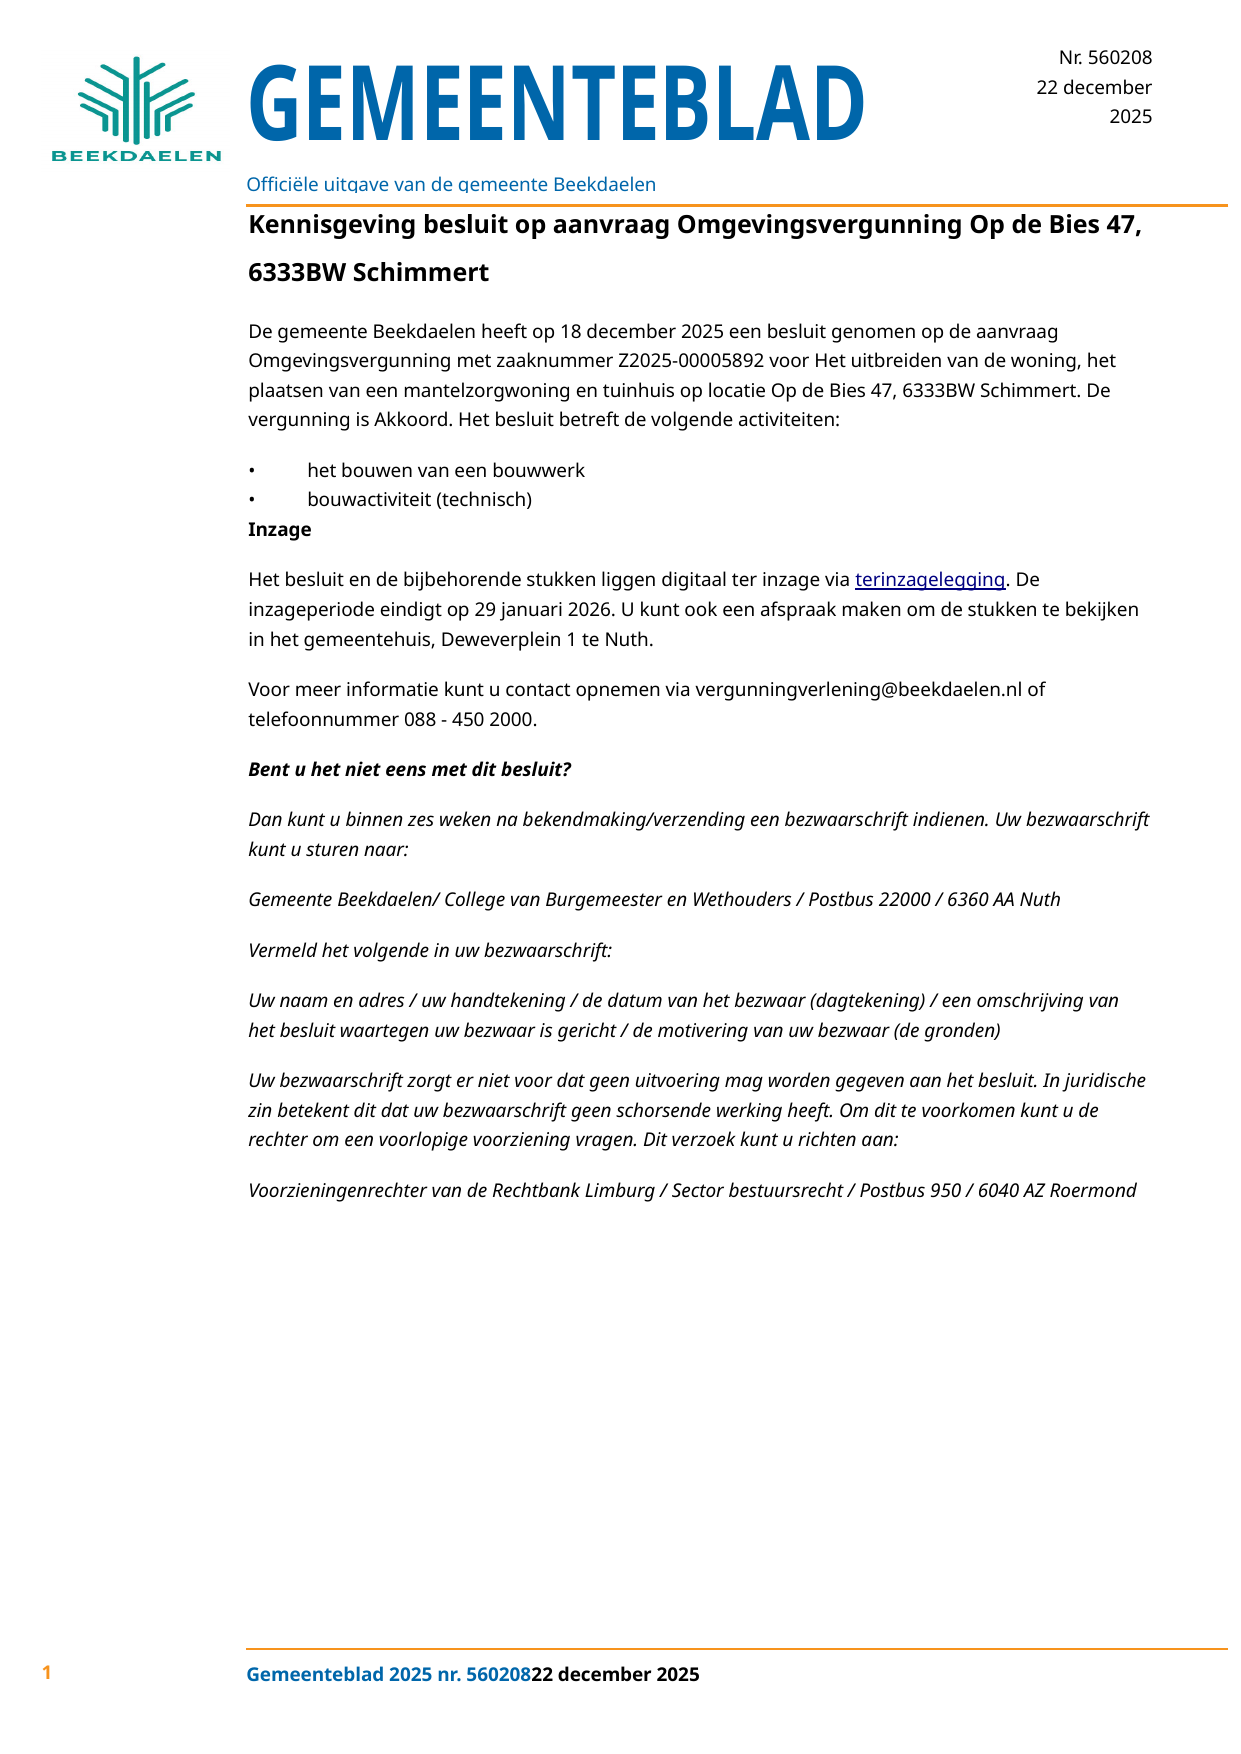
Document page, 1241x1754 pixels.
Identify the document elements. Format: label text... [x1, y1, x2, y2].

text De gemeente Beekdaelen heeft op 18 december 2025 een besluit genomen op de aanvraag Omgevingsvergunning met zaaknummer Z2025-00005892 voor Het uitbreiden van de woning, het plaatsen van een mantelzorgwoning en tuinhuis op locatie Op de Bies 47, 6333BW Schimmert. De vergunning is Akkoord. Het besluit betreft de volgende activiteiten: [248, 318, 1152, 432]
text Inzage [248, 516, 1152, 542]
text Dan kunt u binnen zes weken na bekendmaking/verzending een bezwaarschrift indienen. Uw bezwaarschrift kunt u sturen naar: [248, 807, 1152, 862]
text Gemeente Beekdaelen/ College van Burgemeester en Wethouders / Postbus 22000 / 6360 AA Nuth [248, 887, 1152, 912]
text Bent u het niet eens met dit besluit? [248, 756, 1152, 782]
list het bouwen van een bouwwerk [248, 457, 1152, 483]
text Het besluit en de bijbehorende stukken liggen digitaal ter inzage via terinzagelegging. De inzageperiode eindigt op 29 januari 2026. U kunt ook een afspraak maken om de stukken te bekijken in het gemeentehuis, Deweverplein 1 te Nuth. [248, 567, 1152, 652]
text Uw naam en adres / uw handtekening / de datum van het bezwaar (dagtekening) / een omschrijving van het besluit waartegen uw bezwaar is gericht / de motivering van uw bezwaar (de gronden) [248, 987, 1152, 1043]
picture [41, 47, 231, 172]
text Uw bezwaarschrift zorgt er niet voor dat geen uitvoering mag worden gegeven aan het besluit. In juridische zin betekent dit dat uw bezwaarschrift geen schorsende werking heeft. Om dit te voorkomen kunt u de rechter om een voorlopige voorziening vragen. Dit verzoek kunt u richten aan: [248, 1067, 1152, 1152]
text Voor meer informatie kunt u contact opnemen via vergunningverlening@beekdaelen.nl of telefoonnummer 088 - 450 2000. [248, 676, 1152, 732]
text Vermeld het volgende in uw bezwaarschrift: [248, 937, 1152, 963]
list bouwactiviteit (technisch) [248, 487, 1152, 512]
text Voorzieningenrechter van de Rechtbank Limburg / Sector bestuursrecht / Postbus 950 / 6040 AZ Roermond [248, 1177, 1152, 1203]
text Kennisgeving besluit op aanvraag Omgevingsvergunning Op de Bies 47, 6333BW Schimmert [248, 207, 1152, 288]
